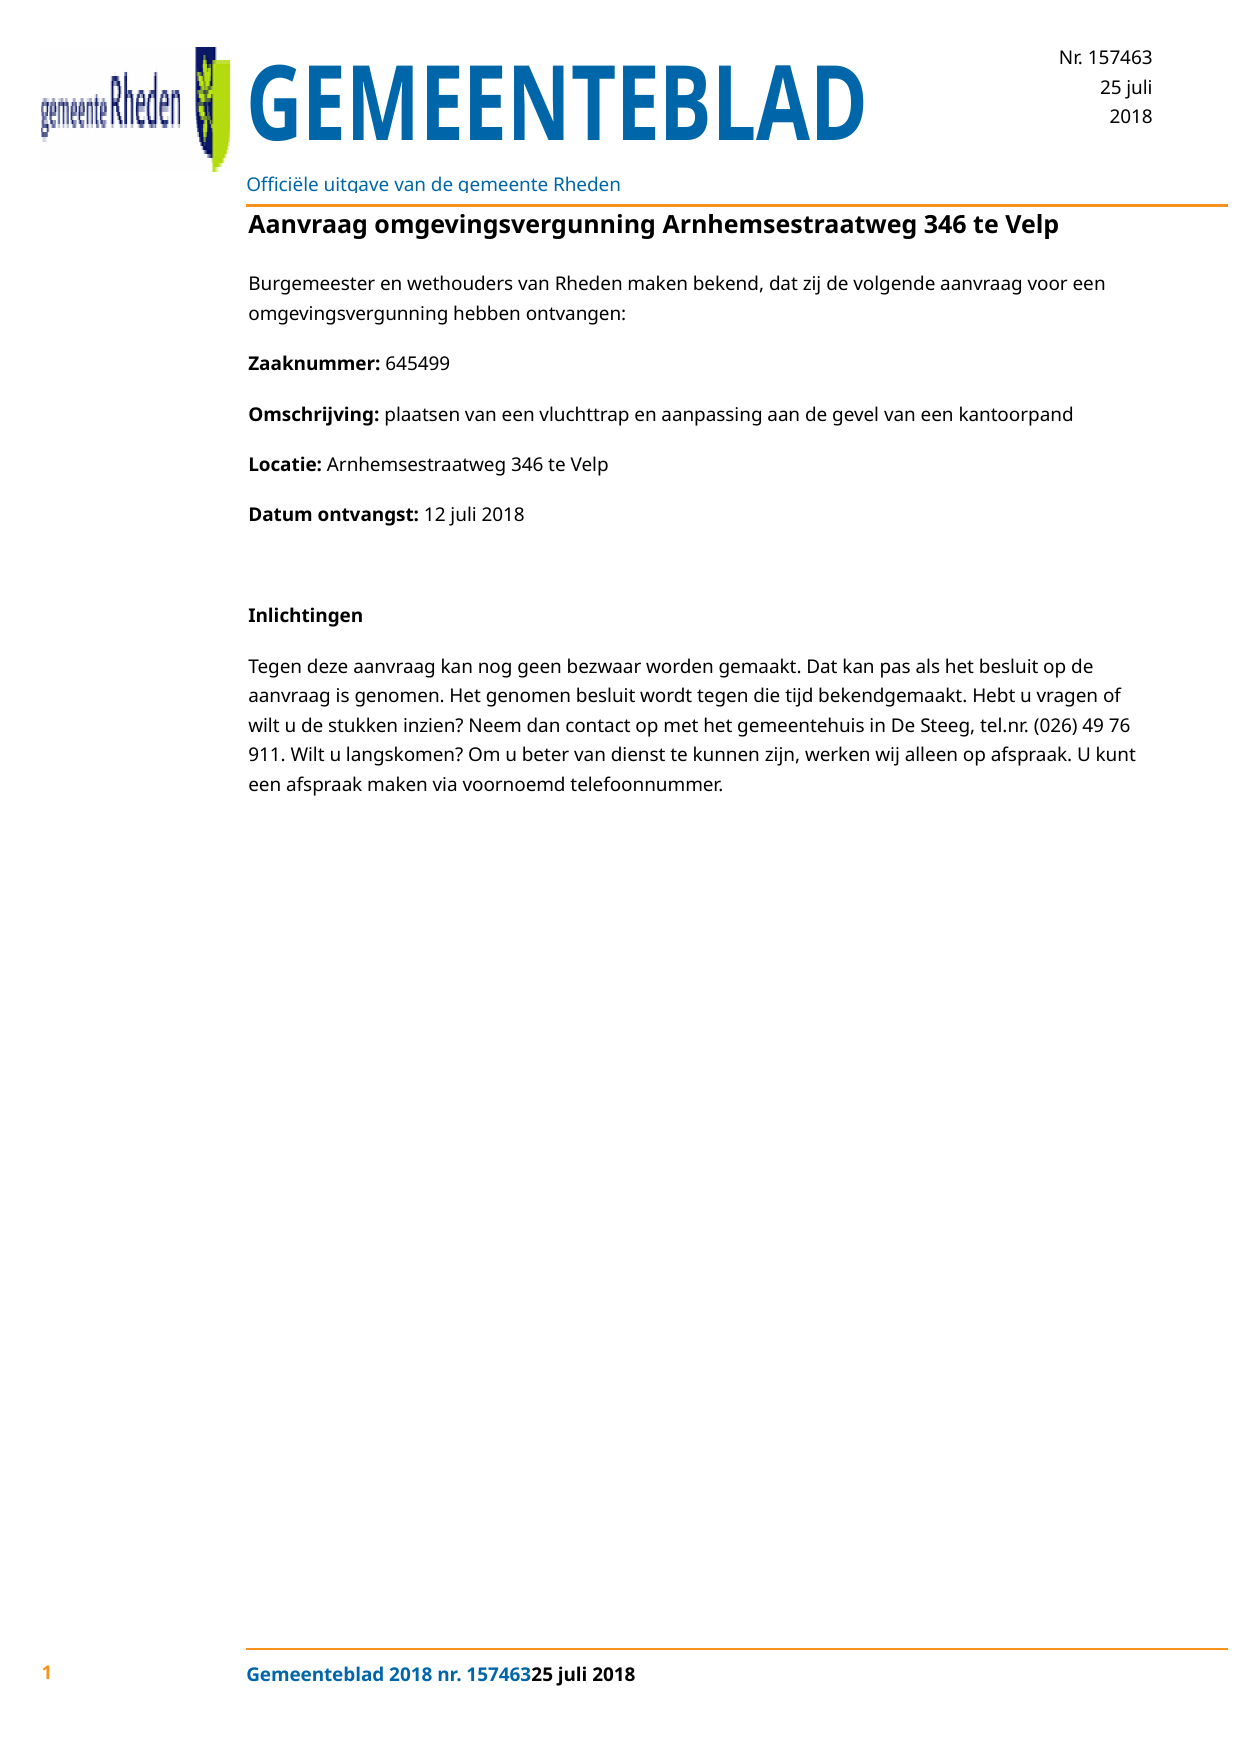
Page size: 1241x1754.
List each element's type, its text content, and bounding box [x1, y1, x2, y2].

text Omschrijving: plaatsen van een vluchttrap en aanpassing aan de gevel van een kantoorpand [248, 401, 1152, 426]
text Zaaknummer: 645499 [248, 350, 1152, 376]
text Aanvraag omgevingsvergunning Arnhemsestraatweg 346 te Velp [248, 207, 1152, 241]
text Datum ontvangst: 12 juli 2018 [248, 502, 1152, 527]
text Tegen deze aanvraag kan nog geen bezwaar worden gemaakt. Dat kan pas als het besluit op de aanvraag is genomen. Het genomen besluit wordt tegen die tijd bekendgemaakt. Hebt u vragen of wilt u de stukken inzien? Neem dan contact op met het gemeentehuis in De Steeg, tel.nr. (026) 49 76 911. Wilt u langskomen? Om u beter van dienst te kunnen zijn, werken wij alleen op afspraak. U kunt een afspraak maken via voornoemd telefoonnummer. [248, 653, 1152, 797]
text Inlichtingen [248, 602, 1152, 628]
text Locatie: Arnhemsestraatweg 346 te Velp [248, 451, 1152, 477]
text Burgemeester en wethouders van Rheden maken bekend, dat zij de volgende aanvraag voor een omgevingsvergunning hebben ontvangen: [248, 270, 1152, 326]
picture [41, 47, 231, 172]
